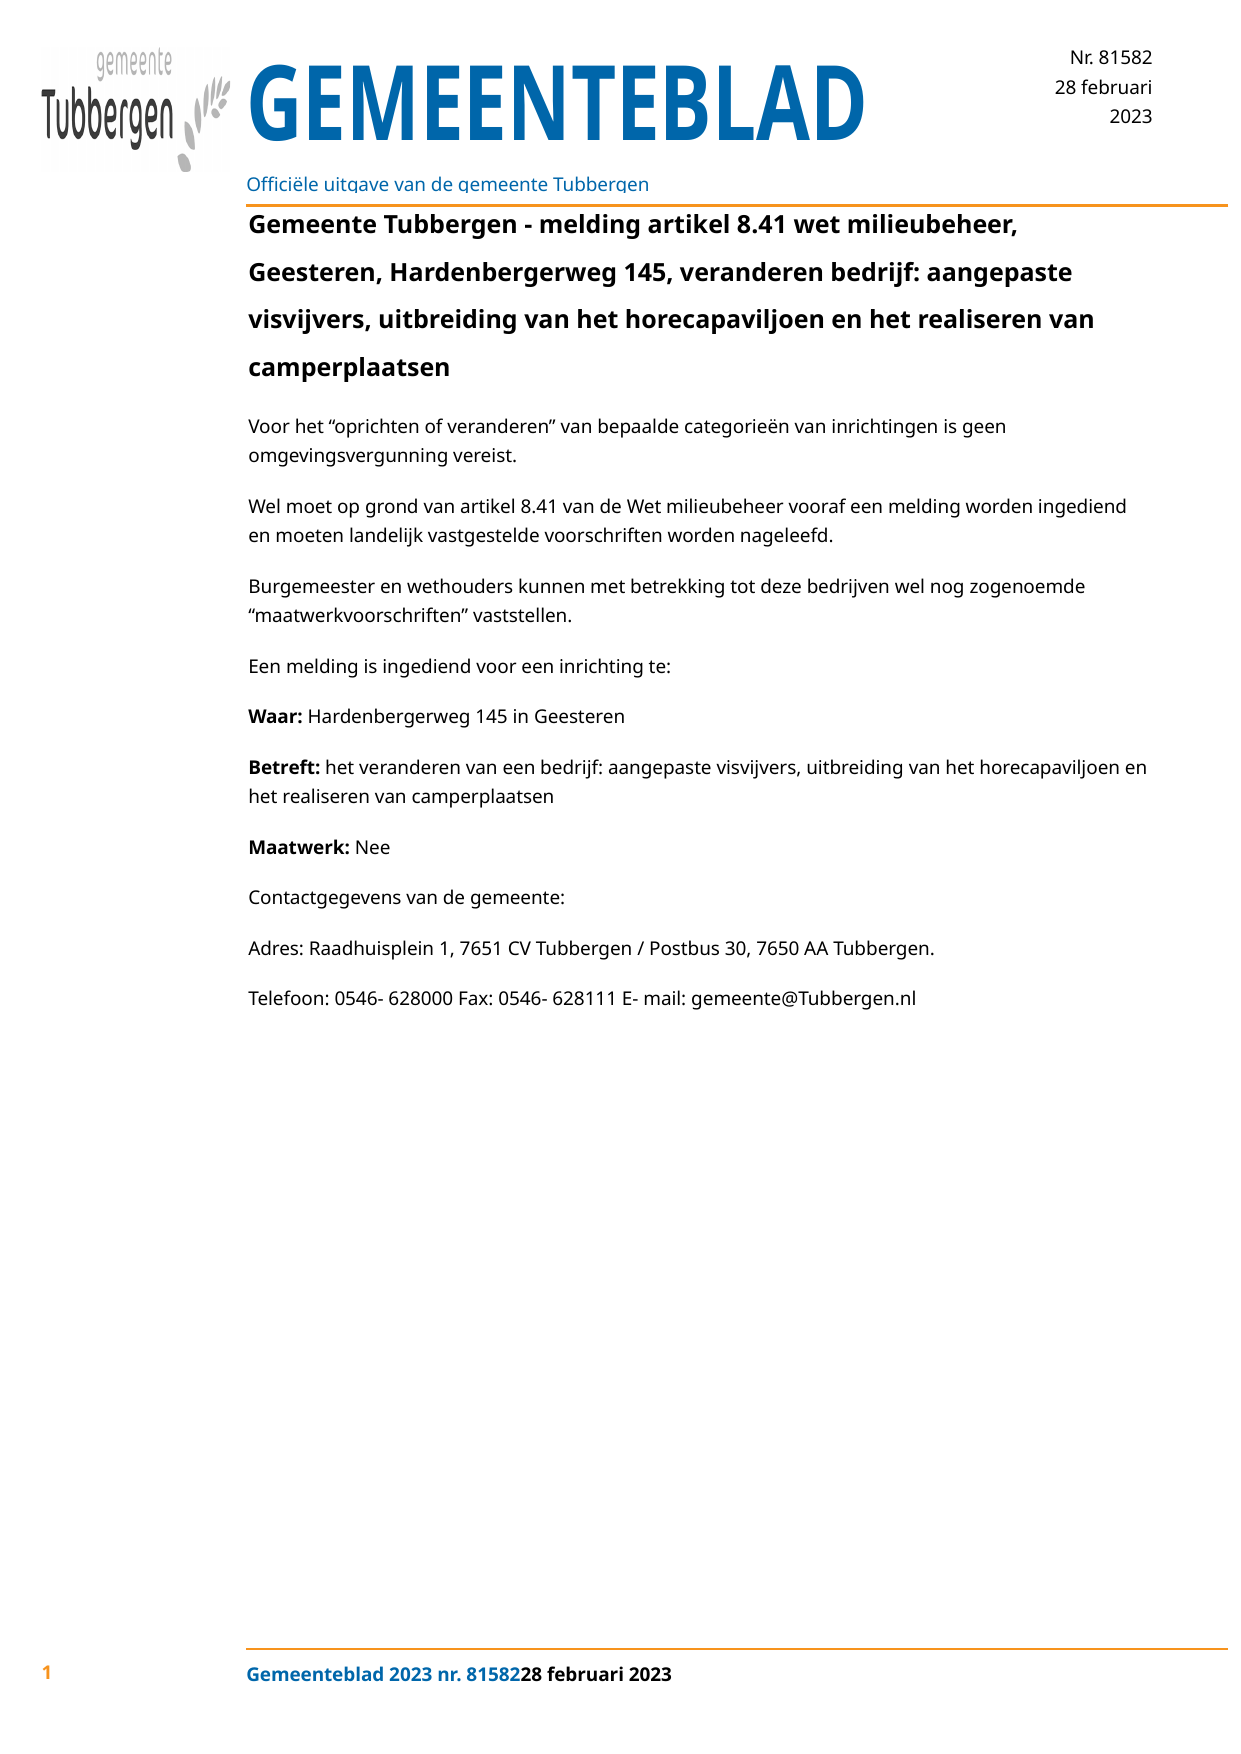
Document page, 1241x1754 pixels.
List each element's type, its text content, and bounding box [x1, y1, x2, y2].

text Wel moet op grond van artikel 8.41 van de Wet milieubeheer vooraf een melding worden ingediend en moeten landelijk vastgestelde voorschriften worden nageleefd. [248, 493, 1152, 548]
text Telefoon: 0546- 628000 Fax: 0546- 628111 E- mail: gemeente@Tubbergen.nl [248, 985, 1152, 1011]
text Gemeente Tubbergen - melding artikel 8.41 wet milieubeheer, Geesteren, Hardenbergerweg 145, veranderen bedrijf: aangepaste visvijvers, uitbreiding van het horecapaviljoen en het realiseren van camperplaatsen [248, 207, 1152, 384]
text Maatwerk: Nee [248, 834, 1152, 860]
text Contactgegevens van de gemeente: [248, 884, 1152, 910]
picture [41, 47, 231, 172]
text Voor het “oprichten of veranderen” van bepaalde categorieën van inrichtingen is geen omgevingsvergunning vereist. [248, 413, 1152, 468]
text Betreft: het veranderen van een bedrijf: aangepaste visvijvers, uitbreiding van het horecapaviljoen en het realiseren van camperplaatsen [248, 754, 1152, 809]
text Burgemeester en wethouders kunnen met betrekking tot deze bedrijven wel nog zogenoemde “maatwerkvoorschriften” vaststellen. [248, 573, 1152, 628]
text Een melding is ingediend voor een inrichting te: [248, 653, 1152, 679]
text Waar: Hardenbergerweg 145 in Geesteren [248, 703, 1152, 729]
text Adres: Raadhuisplein 1, 7651 CV Tubbergen / Postbus 30, 7650 AA Tubbergen. [248, 935, 1152, 961]
